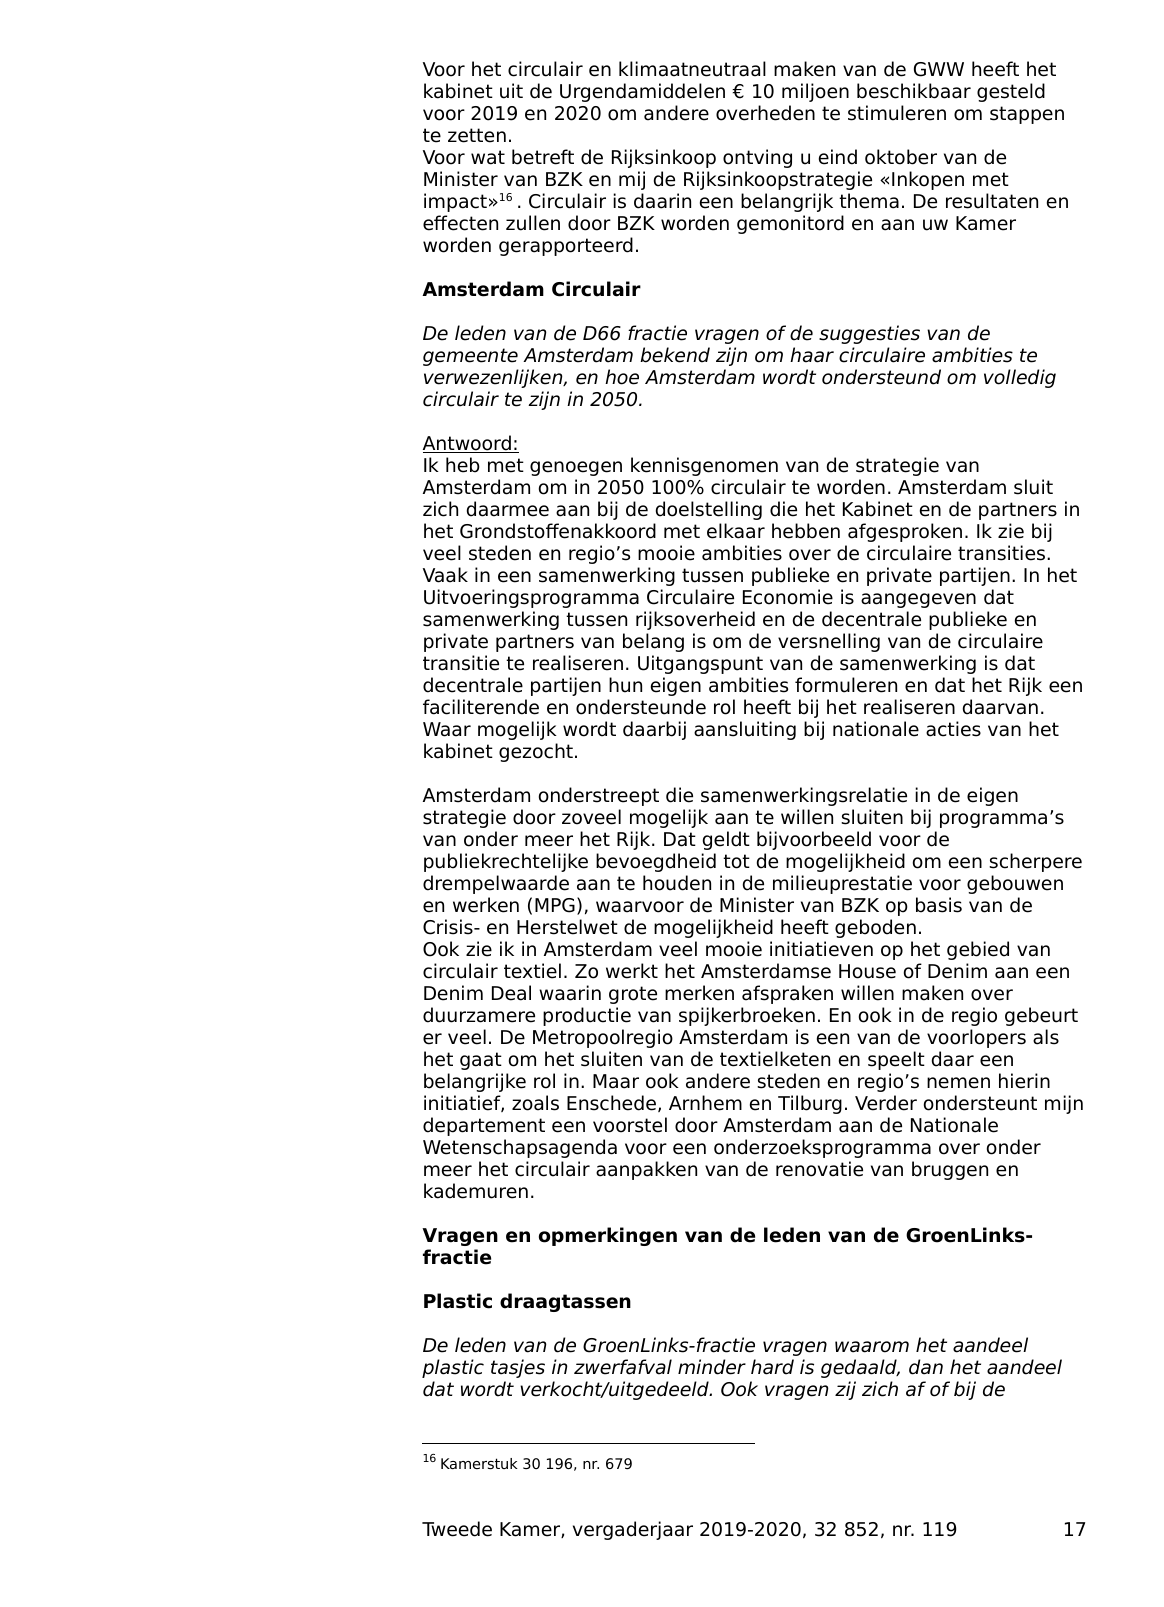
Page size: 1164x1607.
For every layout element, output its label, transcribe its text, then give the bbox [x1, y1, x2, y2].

text Ik heb met genoegen kennisgenomen van de strategie van Amsterdam om in 2050 100% circulair te worden. Amsterdam sluit zich daarmee aan bij de doelstelling die het Kabinet en de partners in het Grondstoffenakkoord met elkaar hebben afgesproken. Ik zie bij veel steden en regio’s mooie ambities over de circulaire transities. Vaak in een samenwerking tussen publieke en private partijen. In het Uitvoeringsprogramma Circulaire Economie is aangegeven dat samenwerking tussen rijksoverheid en de decentrale publieke en private partners van belang is om de versnelling van de circulaire transitie te realiseren. Uitgangspunt van de samenwerking is dat decentrale partijen hun eigen ambities formuleren en dat het Rijk een faciliterende en ondersteunde rol heeft bij het realiseren daarvan. Waar mogelijk wordt daarbij aansluiting bij nationale acties van het kabinet gezocht. [422, 455, 1087, 763]
subtitle Vragen en opmerkingen van de leden van de GroenLinks-fractie [422, 1225, 1087, 1269]
text Ook zie ik in Amsterdam veel mooie initiatieven op het gebied van circulair textiel. Zo werkt het Amsterdamse House of Denim aan een Denim Deal waarin grote merken afspraken willen maken over duurzamere productie van spijkerbroeken. En ook in de regio gebeurt er veel. De Metropoolregio Amsterdam is een van de voorlopers als het gaat om het sluiten van de textielketen en speelt daar een belangrijke rol in. Maar ook andere steden en regio’s nemen hierin initiatief, zoals Enschede, Arnhem en Tilburg. Verder ondersteunt mijn departement een voorstel door Amsterdam aan de Nationale Wetenschapsagenda voor een onderzoeksprogramma over onder meer het circulair aanpakken van de renovatie van bruggen en kademuren. [422, 939, 1087, 1203]
subtitle Amsterdam Circulair [422, 279, 1087, 301]
text Voor wat betreft de Rijksinkoop ontving u eind oktober van de Minister van BZK en mij de Rijksinkoopstrategie «Inkopen met impact». Circulair is daarin een belangrijk thema. De resultaten en effecten zullen door BZK worden gemonitord en aan uw Kamer worden gerapporteerd. [422, 147, 1087, 257]
text De leden van de D66 fractie vragen of de suggesties van de gemeente Amsterdam bekend zijn om haar circulaire ambities te verwezenlijken, en hoe Amsterdam wordt ondersteund om volledig circulair te zijn in 2050. [422, 323, 1087, 411]
text Amsterdam onderstreept die samenwerkingsrelatie in de eigen strategie door zoveel mogelijk aan te willen sluiten bij programma’s van onder meer het Rijk. Dat geldt bijvoorbeeld voor de publiekrechtelijke bevoegdheid tot de mogelijkheid om een scherpere drempelwaarde aan te houden in de milieuprestatie voor gebouwen en werken (MPG), waarvoor de Minister van BZK op basis van de Crisis- en Herstelwet de mogelijkheid heeft geboden. [422, 785, 1087, 939]
subtitle Plastic draagtassen [422, 1291, 1087, 1313]
text Voor het circulair en klimaatneutraal maken van de GWW heeft het kabinet uit de Urgendamiddelen € 10 miljoen beschikbaar gesteld voor 2019 en 2020 om andere overheden te stimuleren om stappen te zetten. [422, 59, 1087, 147]
text Antwoord: [422, 433, 1087, 455]
text Kamerstuk 30 196, nr. 679 [422, 1452, 1087, 1474]
text De leden van de GroenLinks-fractie vragen waarom het aandeel plastic tasjes in zwerfafval minder hard is gedaald, dan het aandeel dat wordt verkocht/uitgedeeld. Ook vragen zij zich af of bij de [422, 1335, 1087, 1401]
